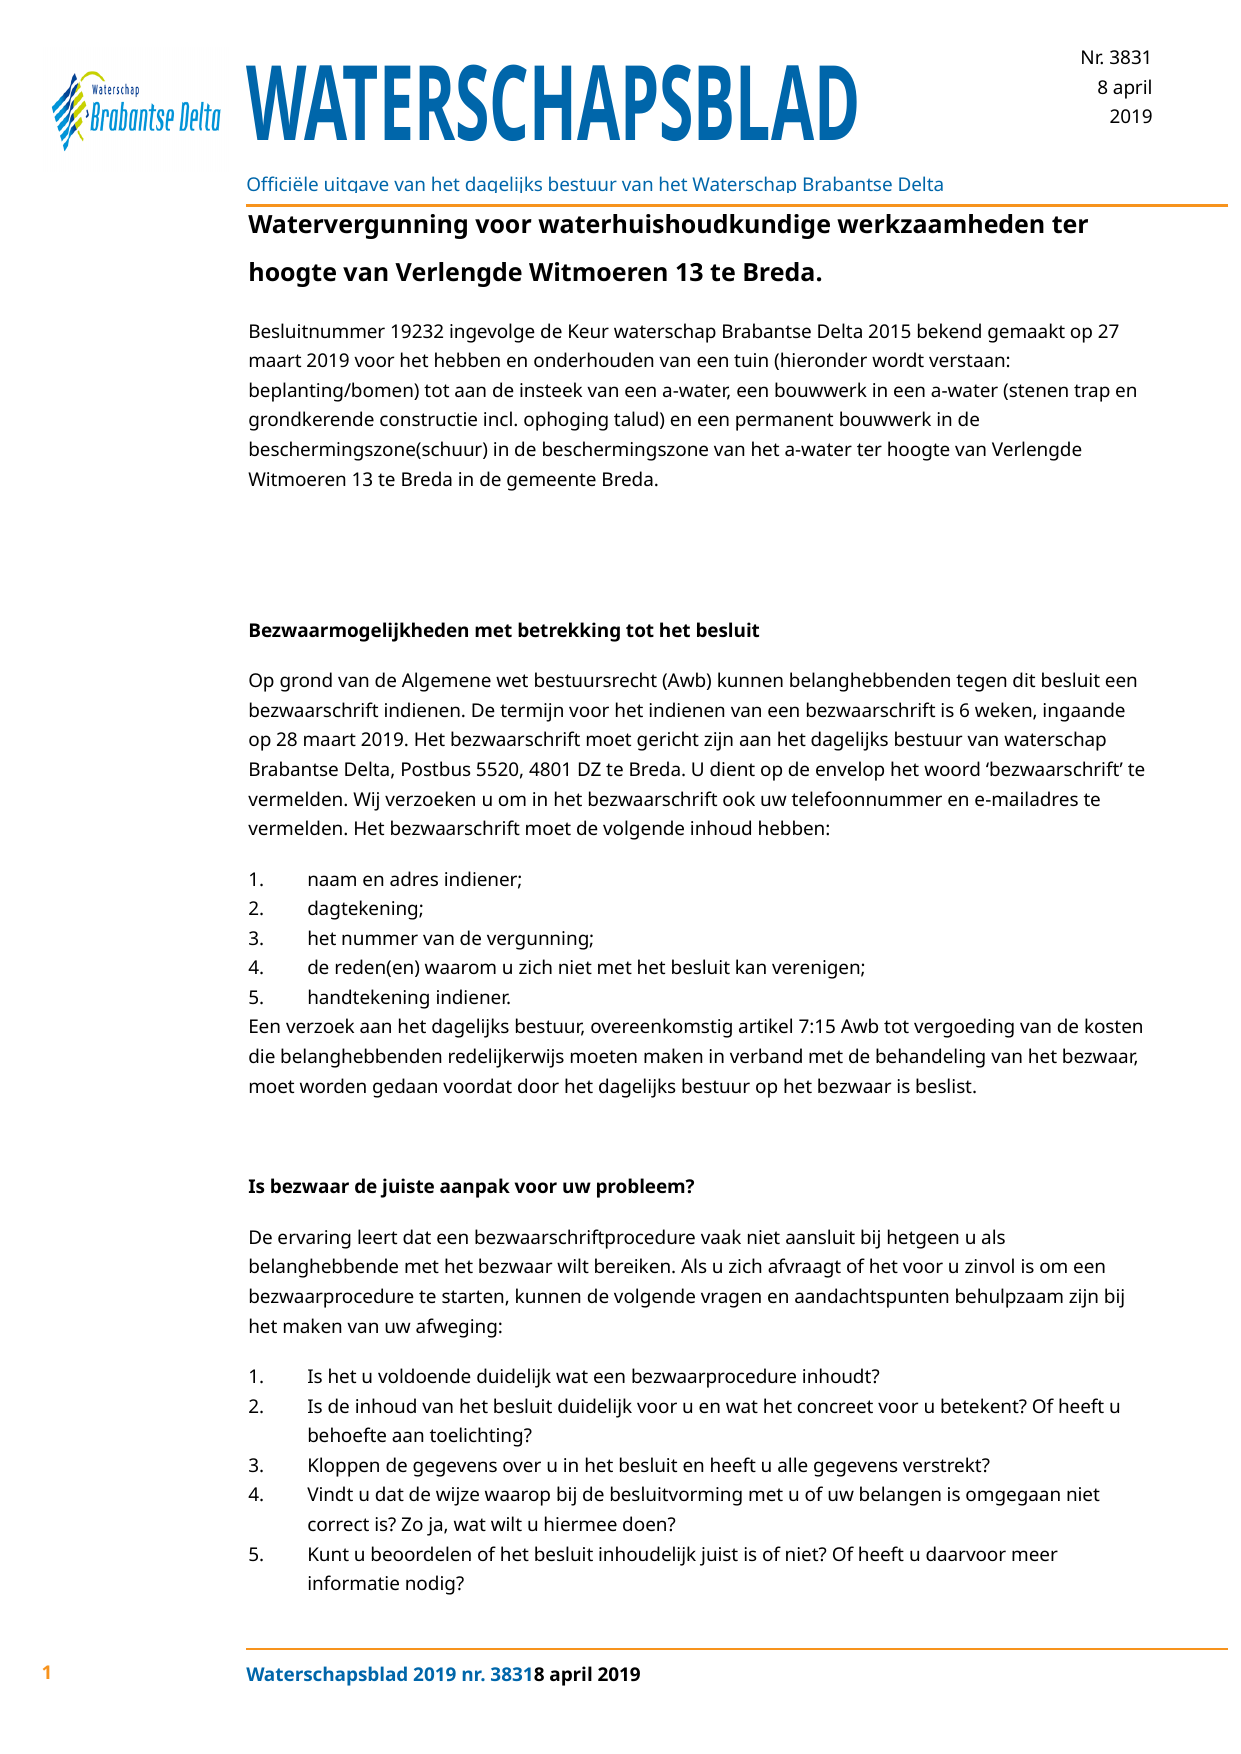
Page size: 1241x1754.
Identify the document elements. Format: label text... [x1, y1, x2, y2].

list naam en adres indiener; [248, 866, 1152, 892]
list Is de inhoud van het besluit duidelijk voor u en wat het concreet voor u betekent? Of heeft u behoefte aan toelichting? [248, 1393, 1152, 1448]
text Besluitnummer 19232 ingevolge de Keur waterschap Brabantse Delta 2015 bekend gemaakt op 27 maart 2019 voor het hebben en onderhouden van een tuin (hieronder wordt verstaan: beplanting/bomen) tot aan de insteek van een a-water, een bouwwerk in een a-water (stenen trap en grondkerende constructie incl. ophoging talud) en een permanent bouwwerk in de beschermingszone(schuur) in de beschermingszone van het a-water ter hoogte van Verlengde Witmoeren 13 te Breda in de gemeente Breda. [248, 318, 1152, 492]
list Kunt u beoordelen of het besluit inhoudelijk juist is of niet? Of heeft u daarvoor meer informatie nodig? [248, 1541, 1152, 1596]
text Bezwaarmogelijkheden met betrekking tot het besluit [248, 617, 1152, 643]
text Is bezwaar de juiste aanpak voor uw probleem? [248, 1174, 1152, 1199]
list Vindt u dat de wijze waarop bij de besluitvorming met u of uw belangen is omgegaan niet correct is? Zo ja, wat wilt u hiermee doen? [248, 1482, 1152, 1537]
text Een verzoek aan het dagelijks bestuur, overeenkomstig artikel 7:15 Awb tot vergoeding van de kosten die belanghebbenden redelijkerwijs moeten maken in verband met de behandeling van het bezwaar, moet worden gedaan voordat door het dagelijks bestuur op het bezwaar is beslist. [248, 1014, 1152, 1099]
text Op grond van de Algemene wet bestuursrecht (Awb) kunnen belanghebbenden tegen dit besluit een bezwaarschrift indienen. De termijn voor het indienen van een bezwaarschrift is 6 weken, ingaande op 28 maart 2019. Het bezwaarschrift moet gericht zijn aan het dagelijks bestuur van waterschap Brabantse Delta, Postbus 5520, 4801 DZ te Breda. U dient op de envelop het woord ‘bezwaarschrift’ te vermelden. Wij verzoeken u om in het bezwaarschrift ook uw telefoonnummer en e‑mailadres te vermelden. Het bezwaarschrift moet de volgende inhoud hebben: [248, 667, 1152, 841]
text De ervaring leert dat een bezwaarschriftprocedure vaak niet aansluit bij hetgeen u als belanghebbende met het bezwaar wilt bereiken. Als u zich afvraagt of het voor u zinvol is om een bezwaarprocedure te starten, kunnen de volgende vragen en aandachtspunten behulpzaam zijn bij het maken van uw afweging: [248, 1224, 1152, 1339]
list Is het u voldoende duidelijk wat een bezwaarprocedure inhoudt? [248, 1363, 1152, 1389]
picture [41, 47, 231, 172]
list de reden(en) waarom u zich niet met het besluit kan verenigen; [248, 954, 1152, 980]
list het nummer van de vergunning; [248, 925, 1152, 951]
list Kloppen de gegevens over u in het besluit en heeft u alle gegevens verstrekt? [248, 1452, 1152, 1478]
list dagtekening; [248, 895, 1152, 921]
list handtekening indiener. [248, 984, 1152, 1010]
text Watervergunning voor waterhuishoudkundige werkzaamheden ter hoogte van Verlengde Witmoeren 13 te Breda. [248, 207, 1152, 288]
